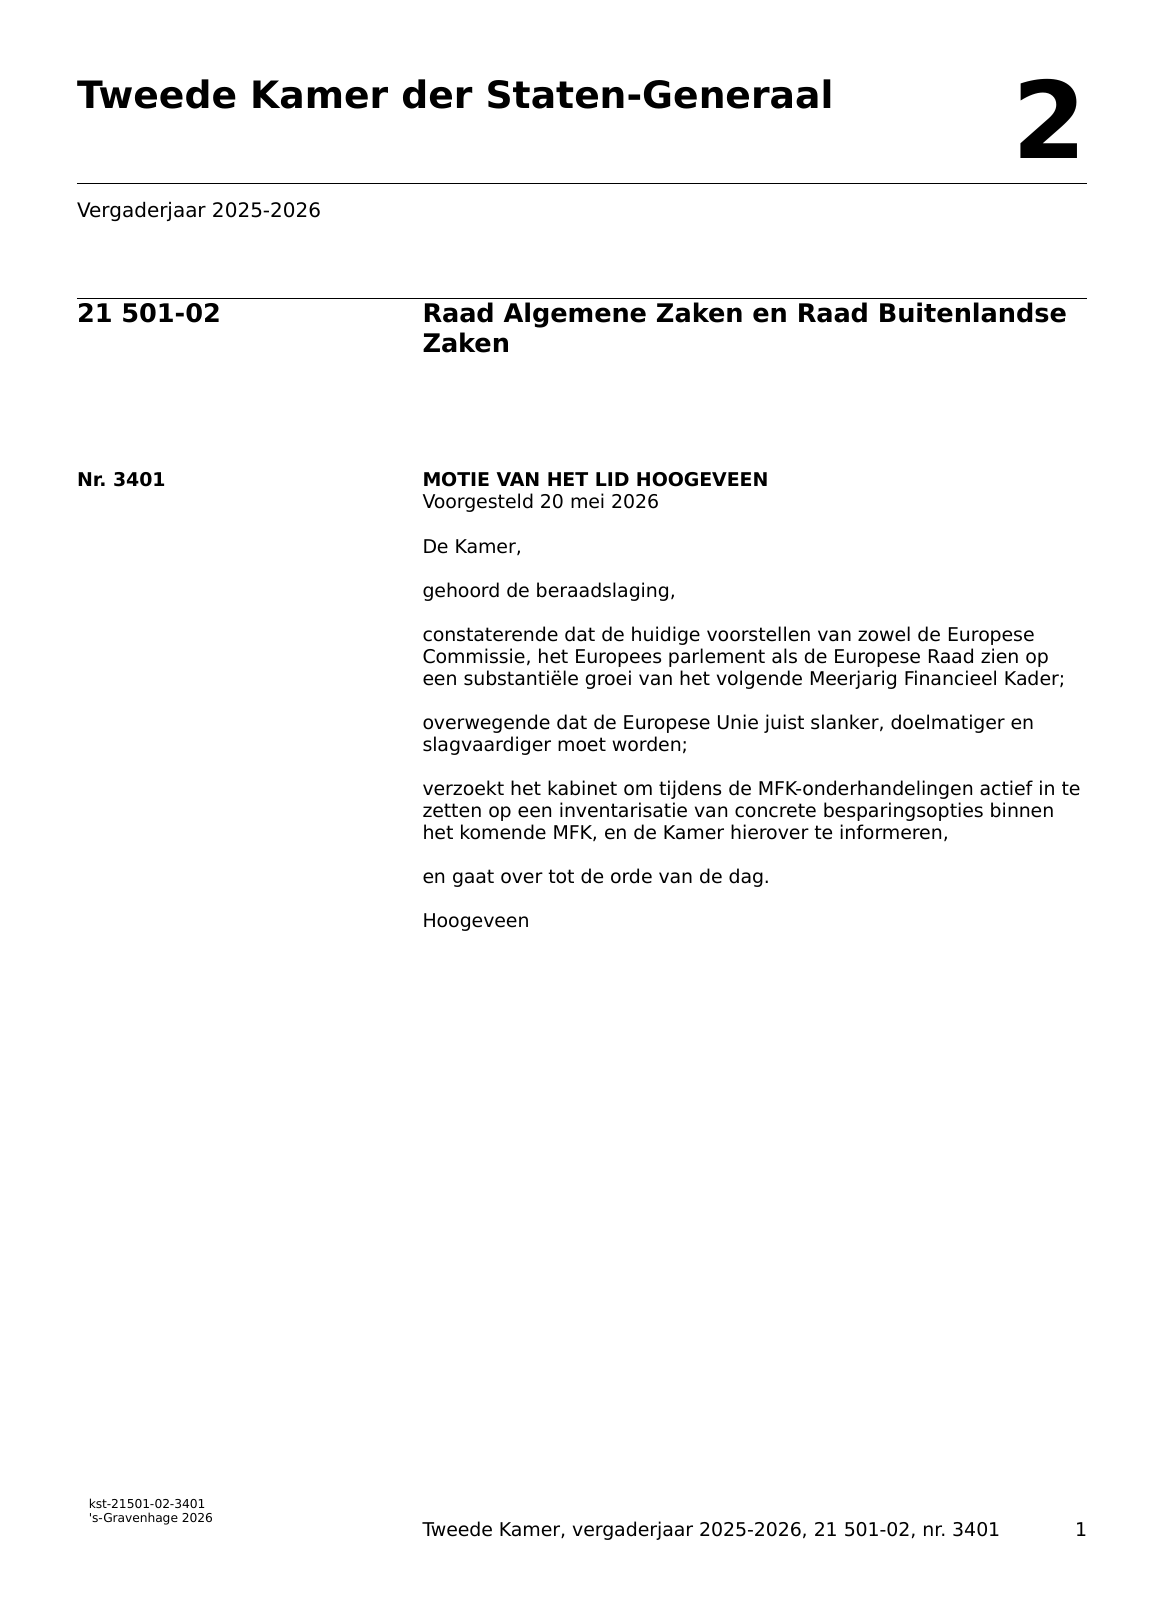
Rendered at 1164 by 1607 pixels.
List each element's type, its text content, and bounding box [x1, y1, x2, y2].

text Voorgesteld 20 mei 2026 [422, 491, 1087, 513]
text constaterende dat de huidige voorstellen van zowel de Europese Commissie, het Europees parlement als de Europese Raad zien op een substantiële groei van het volgende Meerjarig Financieel Kader; [422, 624, 1087, 690]
text verzoekt het kabinet om tijdens de MFK-onderhandelingen actief in te zetten op een inventarisatie van concrete besparingsopties binnen het komende MFK, en de Kamer hierover te informeren, [422, 778, 1087, 844]
table_header 2 [886, 59, 1087, 183]
table_header Tweede Kamer der Staten-Generaal [77, 59, 886, 183]
text Hoogeveen [422, 910, 1087, 932]
text gehoord de beraadslaging, [422, 580, 1087, 602]
text 's-Gravenhage 2026 [88, 1511, 323, 1525]
subtitle 21 501-02 Raad Algemene Zaken en Raad Buitenlandse Zaken [77, 299, 1087, 358]
subtitle Nr. 3401 MOTIE VAN HET LID HOOGEVEEN [77, 469, 1087, 491]
table_cell Vergaderjaar 2025-2026 [77, 184, 1087, 298]
text kst-21501-02-3401 [88, 1497, 323, 1511]
text en gaat over tot de orde van de dag. [422, 866, 1087, 888]
text De Kamer, [422, 536, 1087, 557]
text overwegende dat de Europese Unie juist slanker, doelmatiger en slagvaardiger moet worden; [422, 712, 1087, 756]
